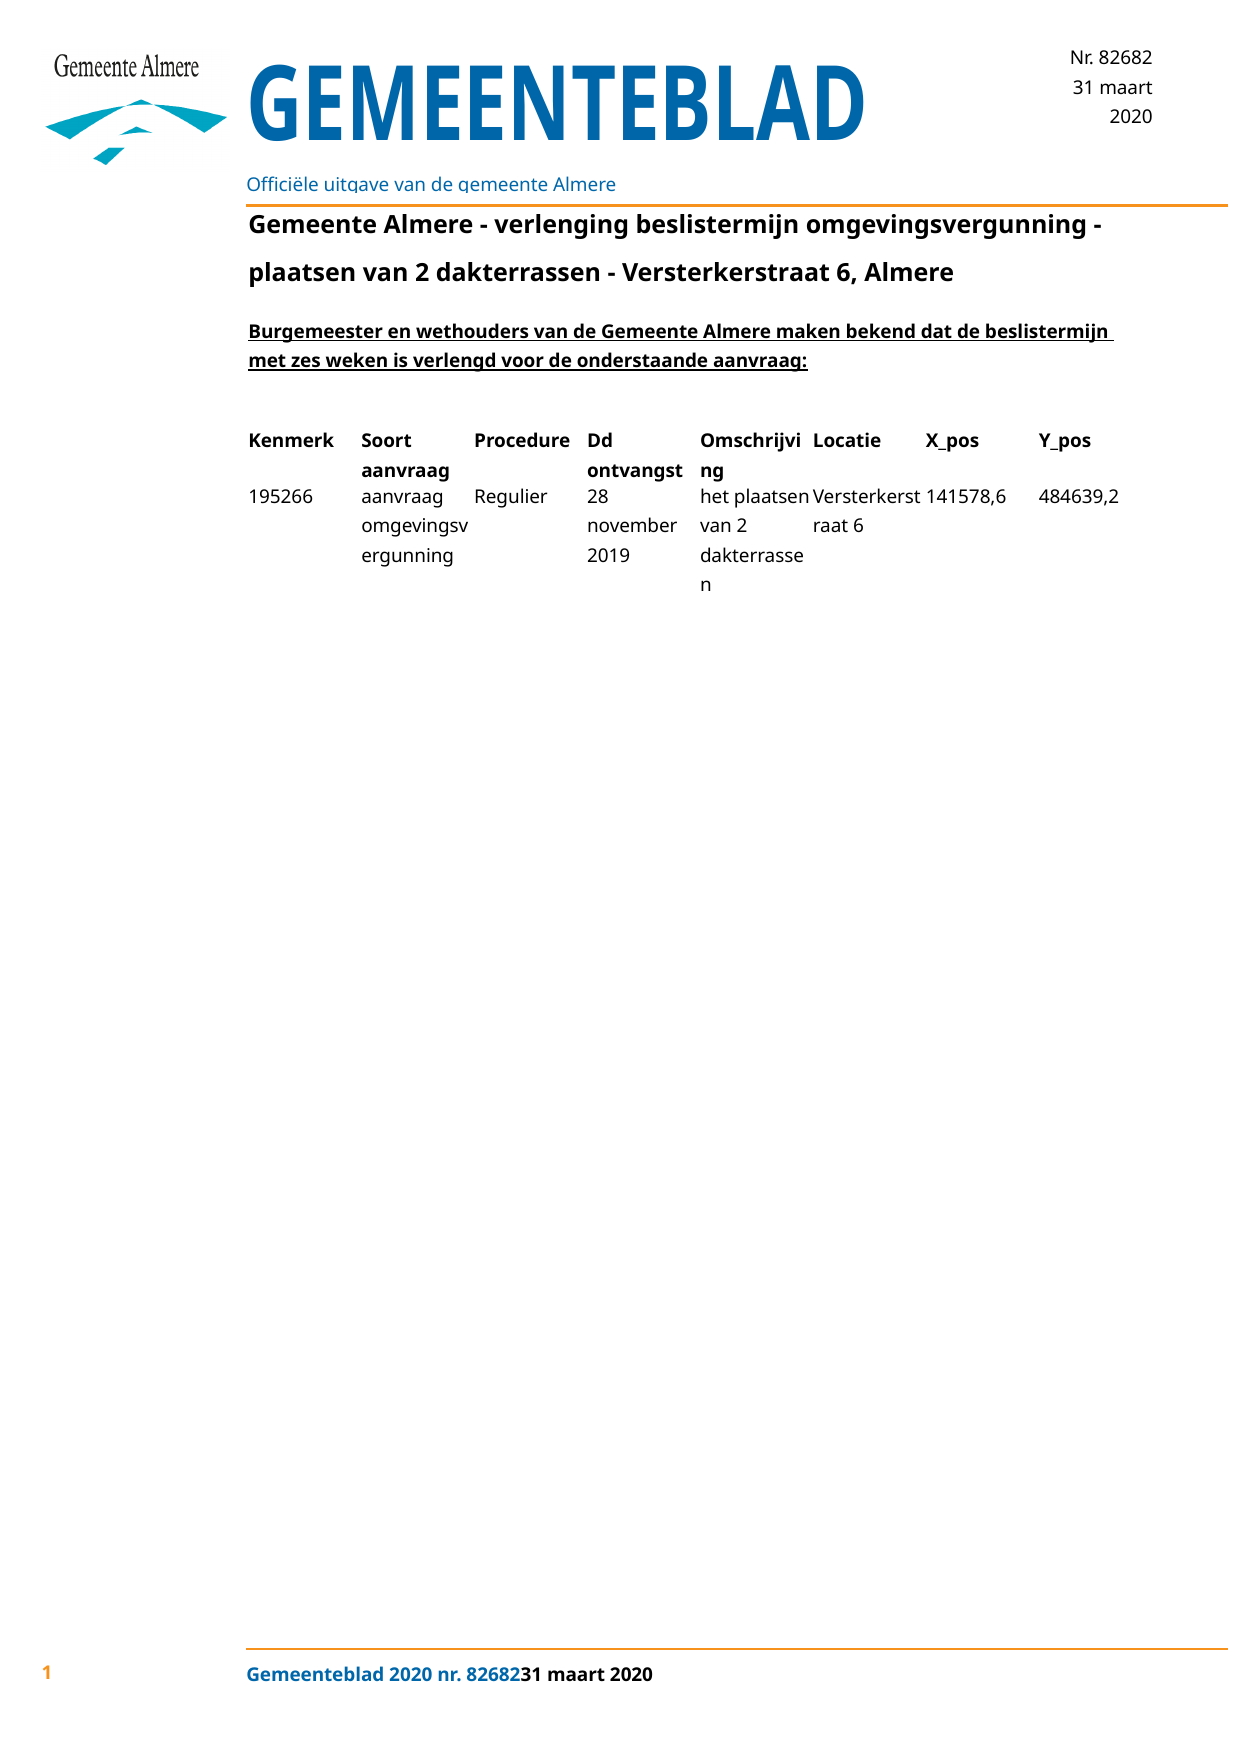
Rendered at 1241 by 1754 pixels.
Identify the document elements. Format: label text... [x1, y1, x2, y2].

table_header Locatie [813, 428, 926, 483]
table_header Y_pos [1039, 428, 1152, 483]
table_header Dd ontvangst [587, 428, 700, 483]
table_cell 28 november 2019 [587, 483, 700, 597]
table_cell aanvraag omgevingsvergunning [361, 483, 474, 597]
text Gemeente Almere - verlenging beslistermijn omgevingsvergunning - plaatsen van 2 dakterrassen - Versterkerstraat 6, Almere [248, 207, 1152, 288]
table_header X_pos [926, 428, 1038, 483]
table_cell 141578,6 [926, 483, 1038, 597]
table_header Kenmerk [248, 428, 361, 483]
table_cell Regulier [474, 483, 587, 597]
table_header Omschrijving [700, 428, 813, 483]
table_cell 484639,2 [1039, 483, 1152, 597]
table_header Procedure [474, 428, 587, 483]
table_cell 195266 [248, 483, 361, 597]
text Burgemeester en wethouders van de Gemeente Almere maken bekend dat de beslistermijn met zes weken is verlengd voor de onderstaande aanvraag: [248, 318, 1152, 373]
picture [41, 47, 231, 172]
table_cell Versterkerstraat 6 [813, 483, 926, 597]
table_header Soort aanvraag [361, 428, 474, 483]
table_cell het plaatsen van 2 dakterrassen [700, 483, 813, 597]
